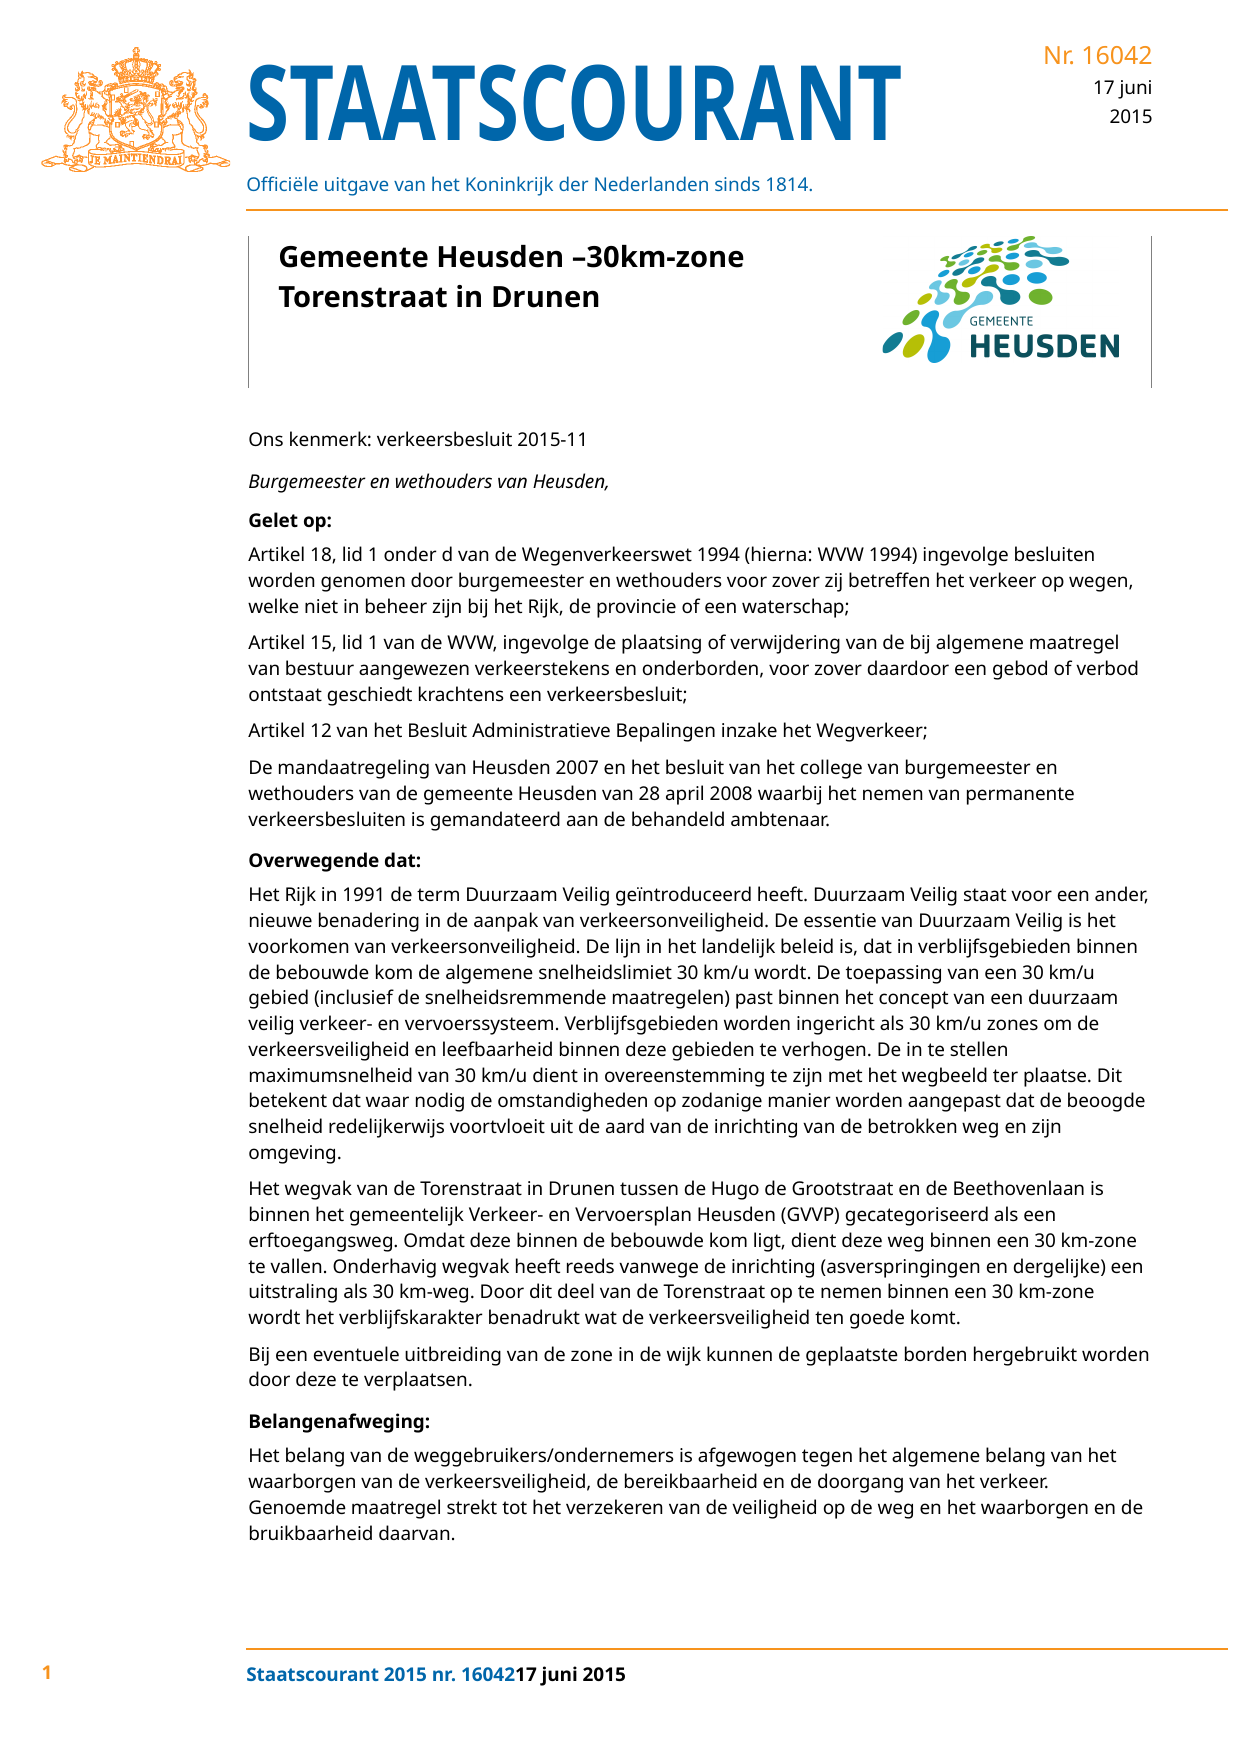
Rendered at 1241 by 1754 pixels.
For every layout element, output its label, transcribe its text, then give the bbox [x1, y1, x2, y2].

text Belangenafweging: [248, 1408, 1152, 1434]
text De mandaatregeling van Heusden 2007 en het besluit van het college van burgemeester en wethouders van de gemeente Heusden van 28 april 2008 waarbij het nemen van permanente verkeersbesluiten is gemandateerd aan de behandeld ambtenaar. [248, 754, 1152, 831]
text Artikel 12 van het Besluit Administratieve Bepalingen inzake het Wegverkeer; [248, 718, 1152, 743]
picture [41, 47, 231, 172]
text Het Rijk in 1991 de term Duurzaam Veilig geïntroduceerd heeft. Duurzaam Veilig staat voor een ander, nieuwe benadering in de aanpak van verkeersonveiligheid. De essentie van Duurzaam Veilig is het voorkomen van verkeersonveiligheid. De lijn in het landelijk beleid is, dat in verblijfsgebieden binnen de bebouwde kom de algemene snelheidslimiet 30 km/u wordt. De toepassing van een 30 km/u gebied (inclusief de snelheidsremmende maatregelen) past binnen het concept van een duurzaam veilig verkeer- en vervoerssysteem. Verblijfsgebieden worden ingericht als 30 km/u zones om de verkeersveiligheid en leefbaarheid binnen deze gebieden te verhogen. De in te stellen maximumsnelheid van 30 km/u dient in overeenstemming te zijn met het wegbeeld ter plaatse. Dit betekent dat waar nodig de omstandigheden op zodanige manier worden aangepast dat de beoogde snelheid redelijkerwijs voortvloeit uit de aard van de inrichting van de betrokken weg en zijn omgeving. [248, 882, 1152, 1165]
table_header [850, 236, 1151, 388]
table_header Gemeente Heusden –30km-zone Torenstraat in Drunen [249, 236, 850, 388]
text Het wegvak van de Torenstraat in Drunen tussen de Hugo de Grootstraat en de Beethovenlaan is binnen het gemeentelijk Verkeer- en Vervoersplan Heusden (GVVP) gecategoriseerd als een erftoegangsweg. Omdat deze binnen de bebouwde kom ligt, dient deze weg binnen een 30 km-zone te vallen. Onderhavig wegvak heeft reeds vanwege de inrichting (asverspringingen en dergelijke) een uitstraling als 30 km-weg. Door dit deel van de Torenstraat op te nemen binnen een 30 km-zone wordt het verblijfskarakter benadrukt wat de verkeersveiligheid ten goede komt. [248, 1176, 1152, 1330]
picture [882, 236, 1119, 363]
text Artikel 15, lid 1 van de WVW, ingevolge de plaatsing of verwijdering van de bij algemene maatregel van bestuur aangewezen verkeerstekens en onderborden, voor zover daardoor een gebod of verbod ontstaat geschiedt krachtens een verkeersbesluit; [248, 629, 1152, 707]
text Overwegende dat: [248, 848, 1152, 873]
text Gelet op: [248, 507, 1152, 533]
text Het belang van de weggebruikers/ondernemers is afgewogen tegen het algemene belang van het waarborgen van de verkeersveiligheid, de bereikbaarheid en de doorgang van het verkeer. Genoemde maatregel strekt tot het verzekeren van de veiligheid op de weg en het waarborgen en de bruikbaarheid daarvan. [248, 1443, 1152, 1546]
text Artikel 18, lid 1 onder d van de Wegenverkeerswet 1994 (hierna: WVW 1994) ingevolge besluiten worden genomen door burgemeester en wethouders voor zover zij betreffen het verkeer op wegen, welke niet in beheer zijn bij het Rijk, de provincie of een waterschap; [248, 541, 1152, 618]
text Burgemeester en wethouders van Heusden, [248, 468, 1152, 494]
text Ons kenmerk: verkeersbesluit 2015-11 [248, 426, 1152, 452]
text Bij een eventuele uitbreiding van de zone in de wijk kunnen de geplaatste borden hergebruikt worden door deze te verplaatsen. [248, 1341, 1152, 1392]
